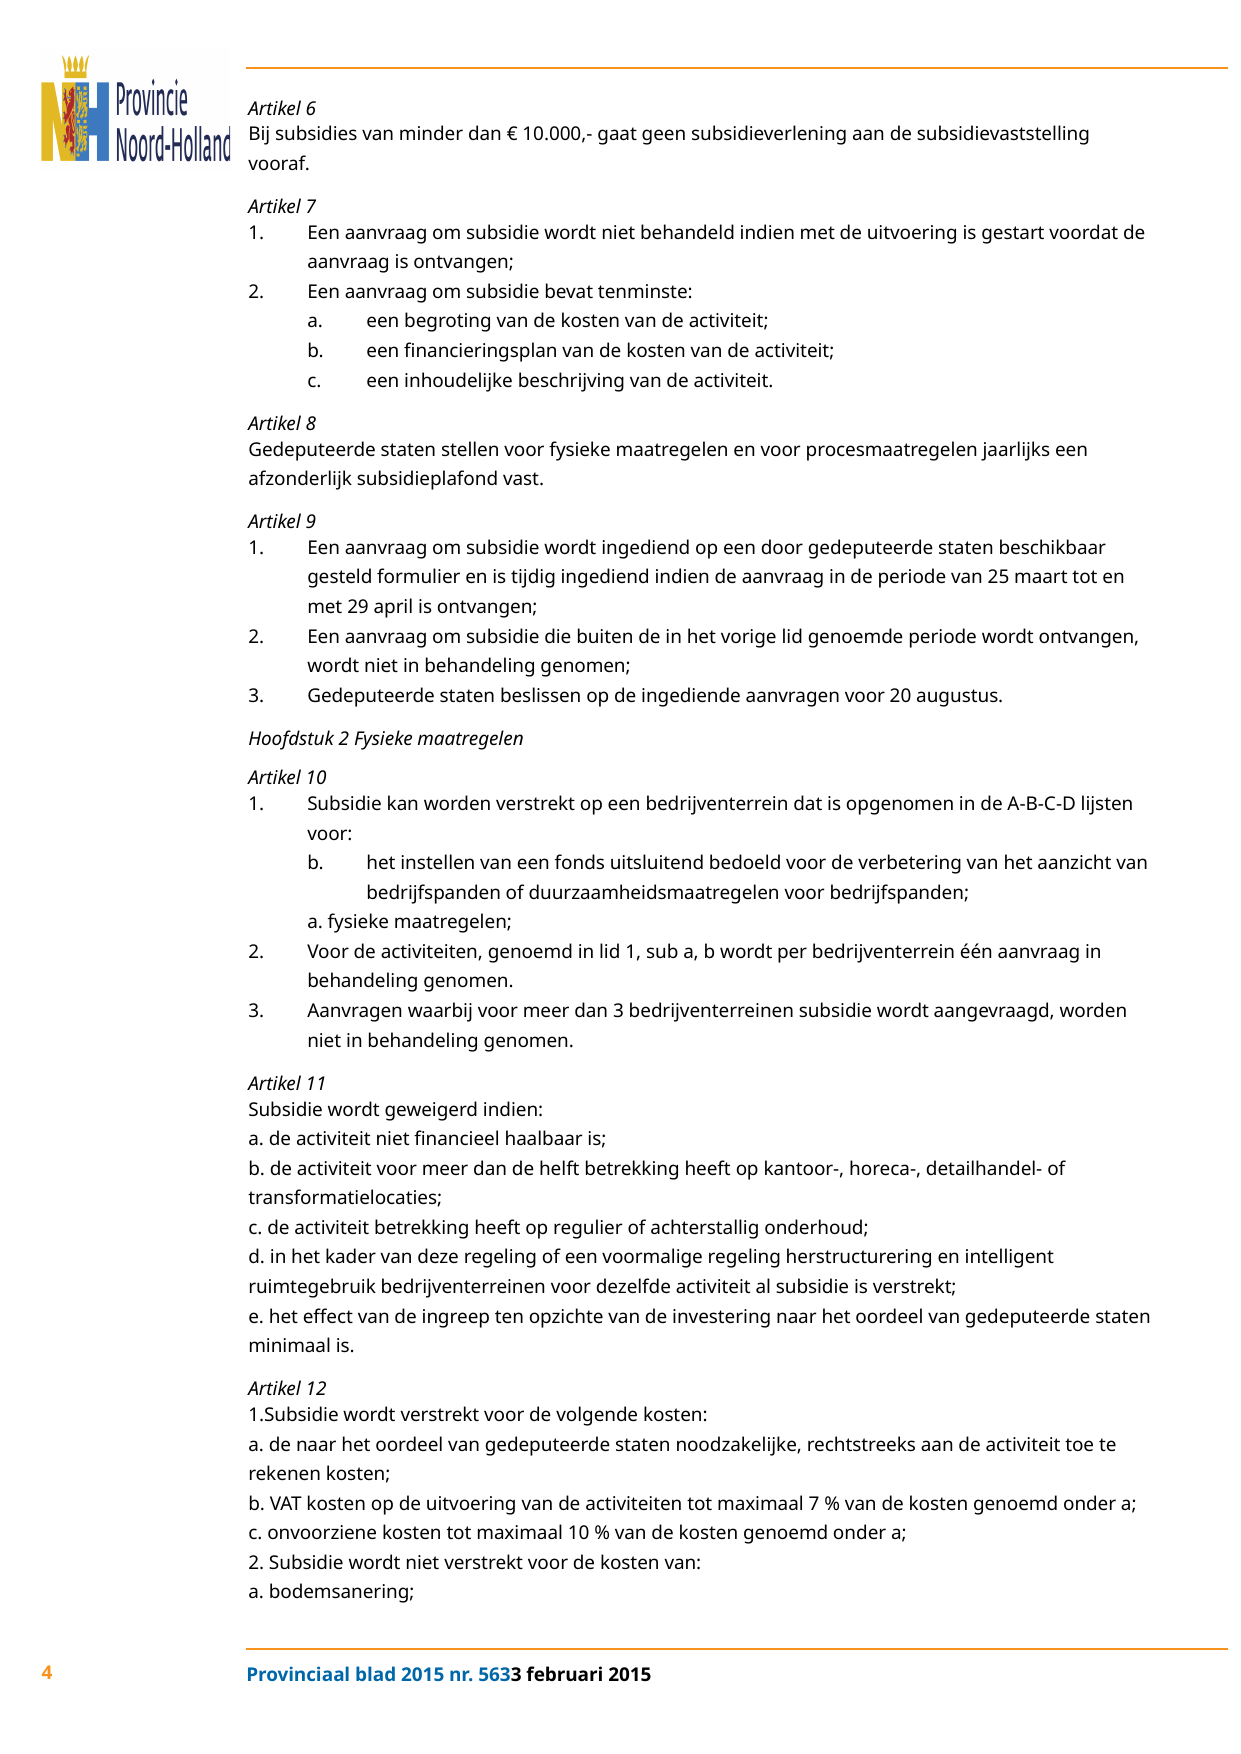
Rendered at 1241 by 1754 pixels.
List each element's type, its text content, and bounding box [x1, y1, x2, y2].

text b. VAT kosten op de uitvoering van de activiteiten tot maximaal 7 % van de kosten genoemd onder a; [248, 1490, 1152, 1516]
text e. het effect van de ingreep ten opzichte van de investering naar het oordeel van gedeputeerde staten minimaal is. [248, 1303, 1152, 1358]
text Artikel 6 [248, 95, 1152, 121]
list Aanvragen waarbij voor meer dan 3 bedrijventerreinen subsidie wordt aangevraagd, worden niet in behandeling genomen. [248, 997, 1152, 1053]
text Gedeputeerde staten stellen voor fysieke maatregelen en voor procesmaatregelen jaarlijks een afzonderlijk subsidieplafond vast. [248, 436, 1152, 491]
text Artikel 8 [248, 410, 1152, 436]
list Een aanvraag om subsidie die buiten de in het vorige lid genoemde periode wordt ontvangen, wordt niet in behandeling genomen; [248, 623, 1152, 678]
text a. de naar het oordeel van gedeputeerde staten noodzakelijke, rechtstreeks aan de activiteit toe te rekenen kosten; [248, 1431, 1152, 1486]
text Artikel 7 [248, 193, 1152, 219]
text 1.Subsidie wordt verstrekt voor de volgende kosten: [248, 1401, 1152, 1427]
text Artikel 9 [248, 508, 1152, 534]
text Bij subsidies van minder dan € 10.000,- gaat geen subsidieverlening aan de subsidievaststelling vooraf. [248, 121, 1152, 176]
text Artikel 11 [248, 1070, 1152, 1096]
text b. de activiteit voor meer dan de helft betrekking heeft op kantoor-, horeca-, detailhandel- of transformatielocaties; [248, 1155, 1152, 1210]
text c. onvoorziene kosten tot maximaal 10 % van de kosten genoemd onder a; [248, 1519, 1152, 1545]
text Hoofdstuk 2 Fysieke maatregelen [248, 725, 1152, 751]
list Subsidie kan worden verstrekt op een bedrijventerrein dat is opgenomen in de A-B-C-D lijsten voor: [248, 790, 1152, 846]
list het instellen van een fonds uitsluitend bedoeld voor de verbetering van het aanzicht van bedrijfspanden of duurzaamheidsmaatregelen voor bedrijfspanden; [307, 849, 1152, 905]
text c. de activiteit betrekking heeft op regulier of achterstallig onderhoud; [248, 1214, 1152, 1240]
list Gedeputeerde staten beslissen op de ingediende aanvragen voor 20 augustus. [248, 682, 1152, 708]
text Artikel 10 [248, 764, 1152, 790]
text 2. Subsidie wordt niet verstrekt voor de kosten van: [248, 1549, 1152, 1575]
list een begroting van de kosten van de activiteit; [307, 308, 1152, 333]
list Voor de activiteiten, genoemd in lid 1, sub a, b wordt per bedrijventerrein één aanvraag in behandeling genomen. [248, 938, 1152, 993]
text a. bodemsanering; [248, 1579, 1152, 1604]
picture [41, 47, 231, 172]
list Een aanvraag om subsidie wordt niet behandeld indien met de uitvoering is gestart voordat de aanvraag is ontvangen; [248, 219, 1152, 274]
list een financieringsplan van de kosten van de activiteit; [307, 337, 1152, 363]
list Een aanvraag om subsidie bevat tenminste: [248, 278, 1152, 304]
list Een aanvraag om subsidie wordt ingediend op een door gedeputeerde staten beschikbaar gesteld formulier en is tijdig ingediend indien de aanvraag in de periode van 25 maart tot en met 29 april is ontvangen; [248, 534, 1152, 619]
list een inhoudelijke beschrijving van de activiteit. [307, 367, 1152, 393]
list a. fysieke maatregelen; [248, 908, 1152, 934]
text a. de activiteit niet financieel haalbaar is; [248, 1125, 1152, 1151]
text Subsidie wordt geweigerd indien: [248, 1096, 1152, 1121]
text d. in het kader van deze regeling of een voormalige regeling herstructurering en intelligent ruimtegebruik bedrijventerreinen voor dezelfde activiteit al subsidie is verstrekt; [248, 1244, 1152, 1299]
text Artikel 12 [248, 1376, 1152, 1401]
